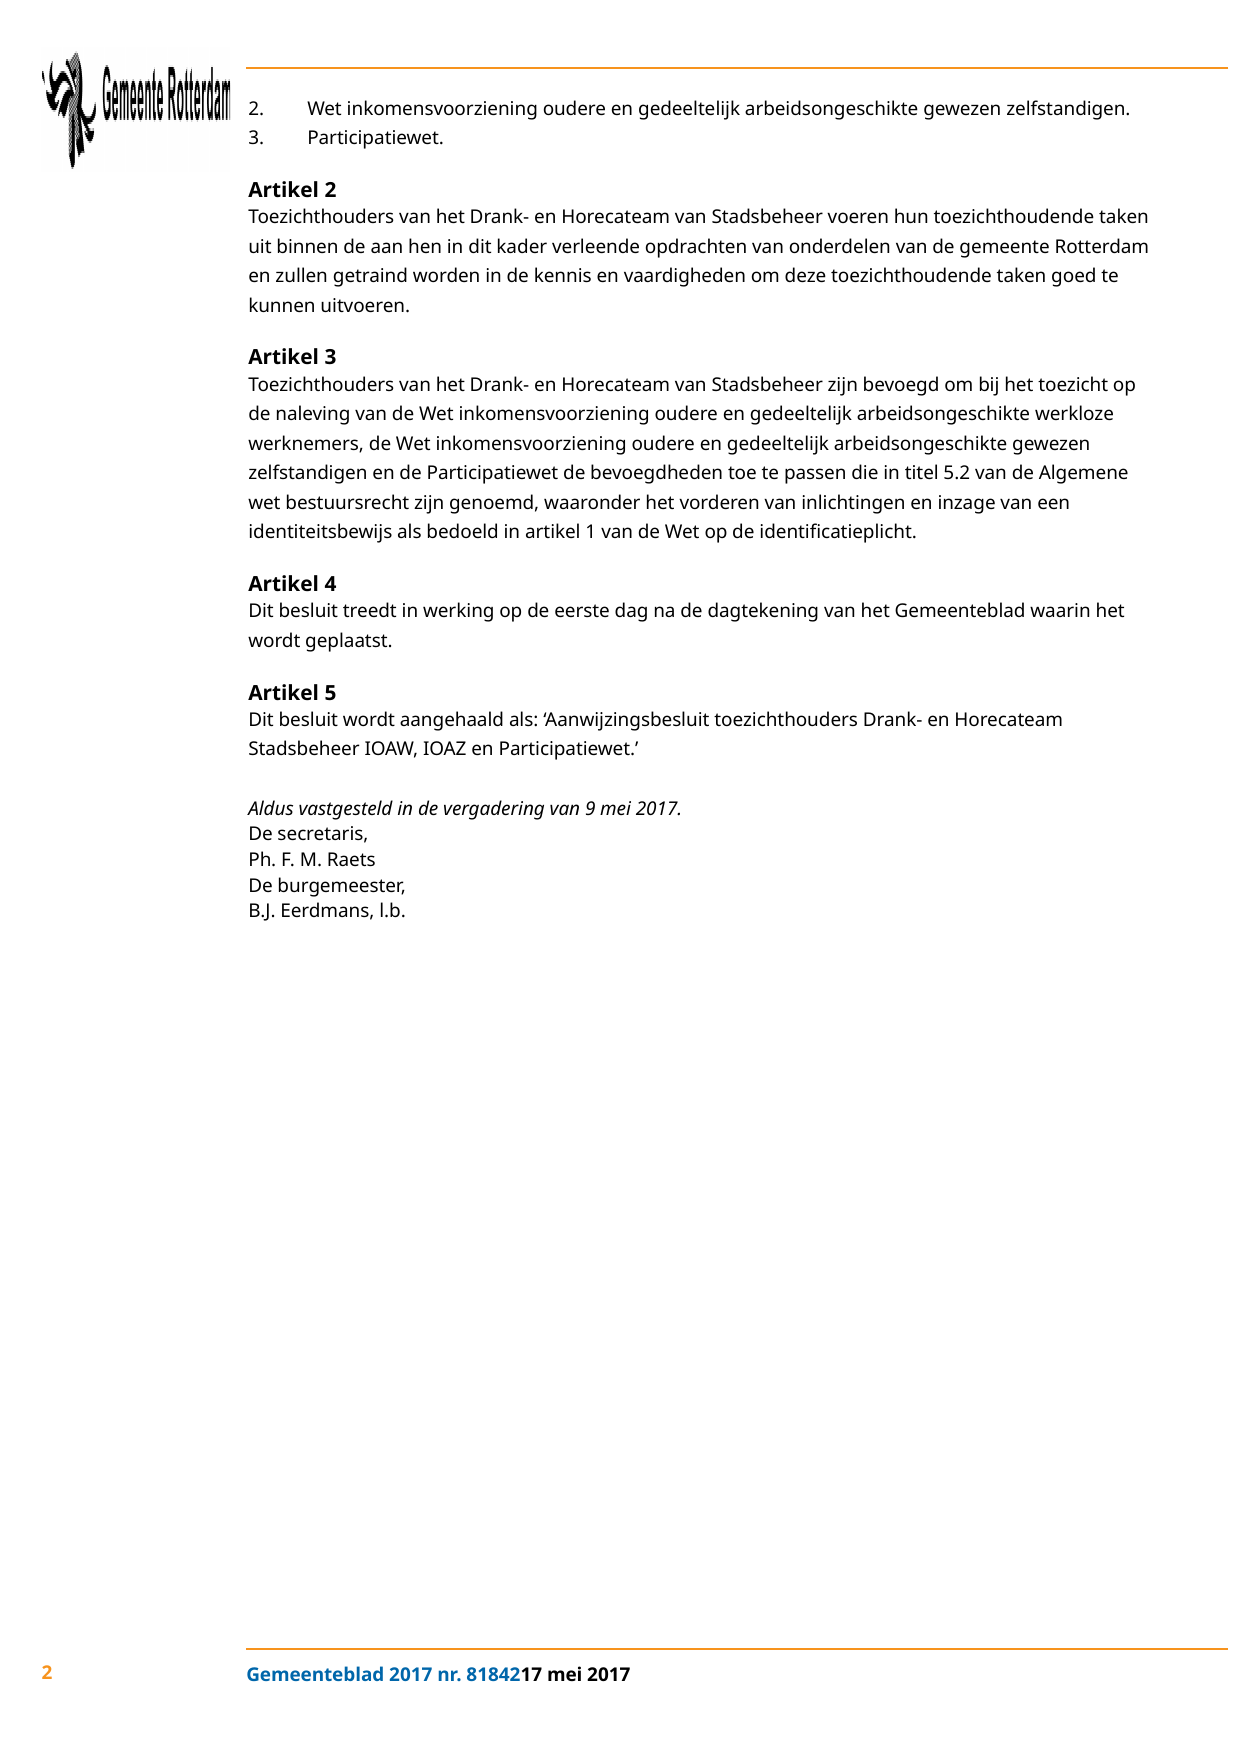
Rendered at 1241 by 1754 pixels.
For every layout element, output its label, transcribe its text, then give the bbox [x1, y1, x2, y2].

text Dit besluit wordt aangehaald als: ‘Aanwijzingsbesluit toezichthouders Drank- en Horecateam Stadsbeheer IOAW, IOAZ en Participatiewet.’ [248, 706, 1152, 761]
text Toezichthouders van het Drank- en Horecateam van Stadsbeheer voeren hun toezichthoudende taken uit binnen de aan hen in dit kader verleende opdrachten van onderdelen van de gemeente Rotterdam en zullen getraind worden in de kennis en vaardigheden om deze toezichthoudende taken goed te kunnen uitvoeren. [248, 203, 1152, 318]
text De burgemeester, [248, 872, 1152, 898]
text Artikel 5 [248, 678, 1152, 706]
text B.J. Eerdmans, l.b. [248, 898, 1152, 923]
text Ph. F. M. Raets [248, 846, 1152, 872]
picture [41, 47, 231, 172]
text De secretaris, [248, 821, 1152, 846]
text Dit besluit treedt in werking op de eerste dag na de dagtekening van het Gemeenteblad waarin het wordt geplaatst. [248, 598, 1152, 653]
list Participatiewet. [248, 124, 1152, 150]
text Toezichthouders van het Drank- en Horecateam van Stadsbeheer zijn bevoegd om bij het toezicht op de naleving van de Wet inkomensvoorziening oudere en gedeeltelijk arbeidsongeschikte werkloze werknemers, de Wet inkomensvoorziening oudere en gedeeltelijk arbeidsongeschikte gewezen zelfstandigen en de Participatiewet de bevoegdheden toe te passen die in titel 5.2 van de Algemene wet bestuursrecht zijn genoemd, waaronder het vorderen van inlichtingen en inzage van een identiteitsbewijs als bedoeld in artikel 1 van de Wet op de identificatieplicht. [248, 371, 1152, 544]
text Artikel 2 [248, 175, 1152, 203]
list Wet inkomensvoorziening oudere en gedeeltelijk arbeidsongeschikte gewezen zelfstandigen. [248, 95, 1152, 121]
text Artikel 4 [248, 569, 1152, 598]
text Aldus vastgesteld in de vergadering van 9 mei 2017. [248, 795, 1152, 821]
text Artikel 3 [248, 342, 1152, 371]
